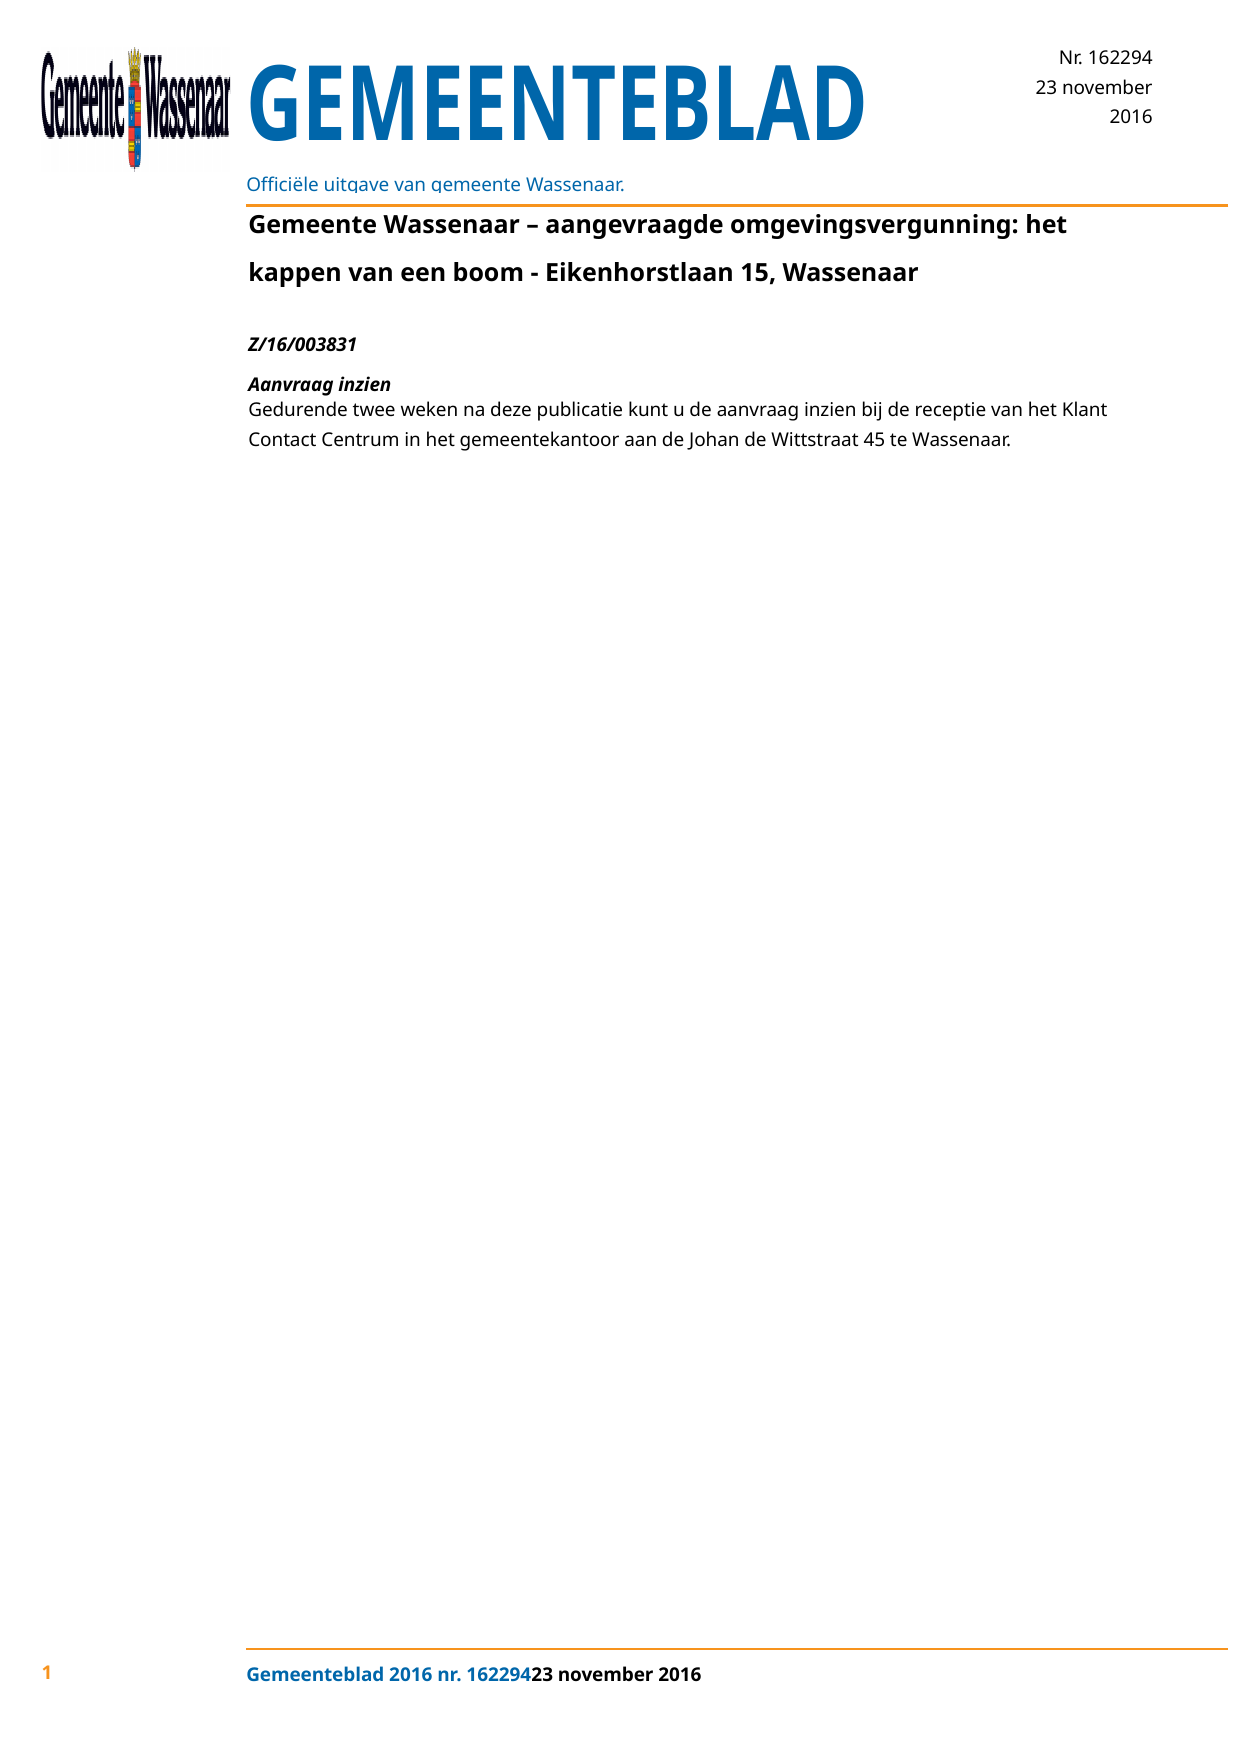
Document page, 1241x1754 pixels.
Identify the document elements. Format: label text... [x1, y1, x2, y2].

text Aanvraag inzien [248, 371, 1152, 396]
text Gemeente Wassenaar – aangevraagde omgevingsvergunning: het kappen van een boom - Eikenhorstlaan 15, Wassenaar [248, 207, 1152, 288]
picture [41, 47, 231, 172]
text Gedurende twee weken na deze publicatie kunt u de aanvraag inzien bij de receptie van het Klant Contact Centrum in het gemeentekantoor aan de Johan de Wittstraat 45 te Wassenaar. [248, 396, 1152, 452]
text Z/16/003831 [248, 331, 1152, 357]
